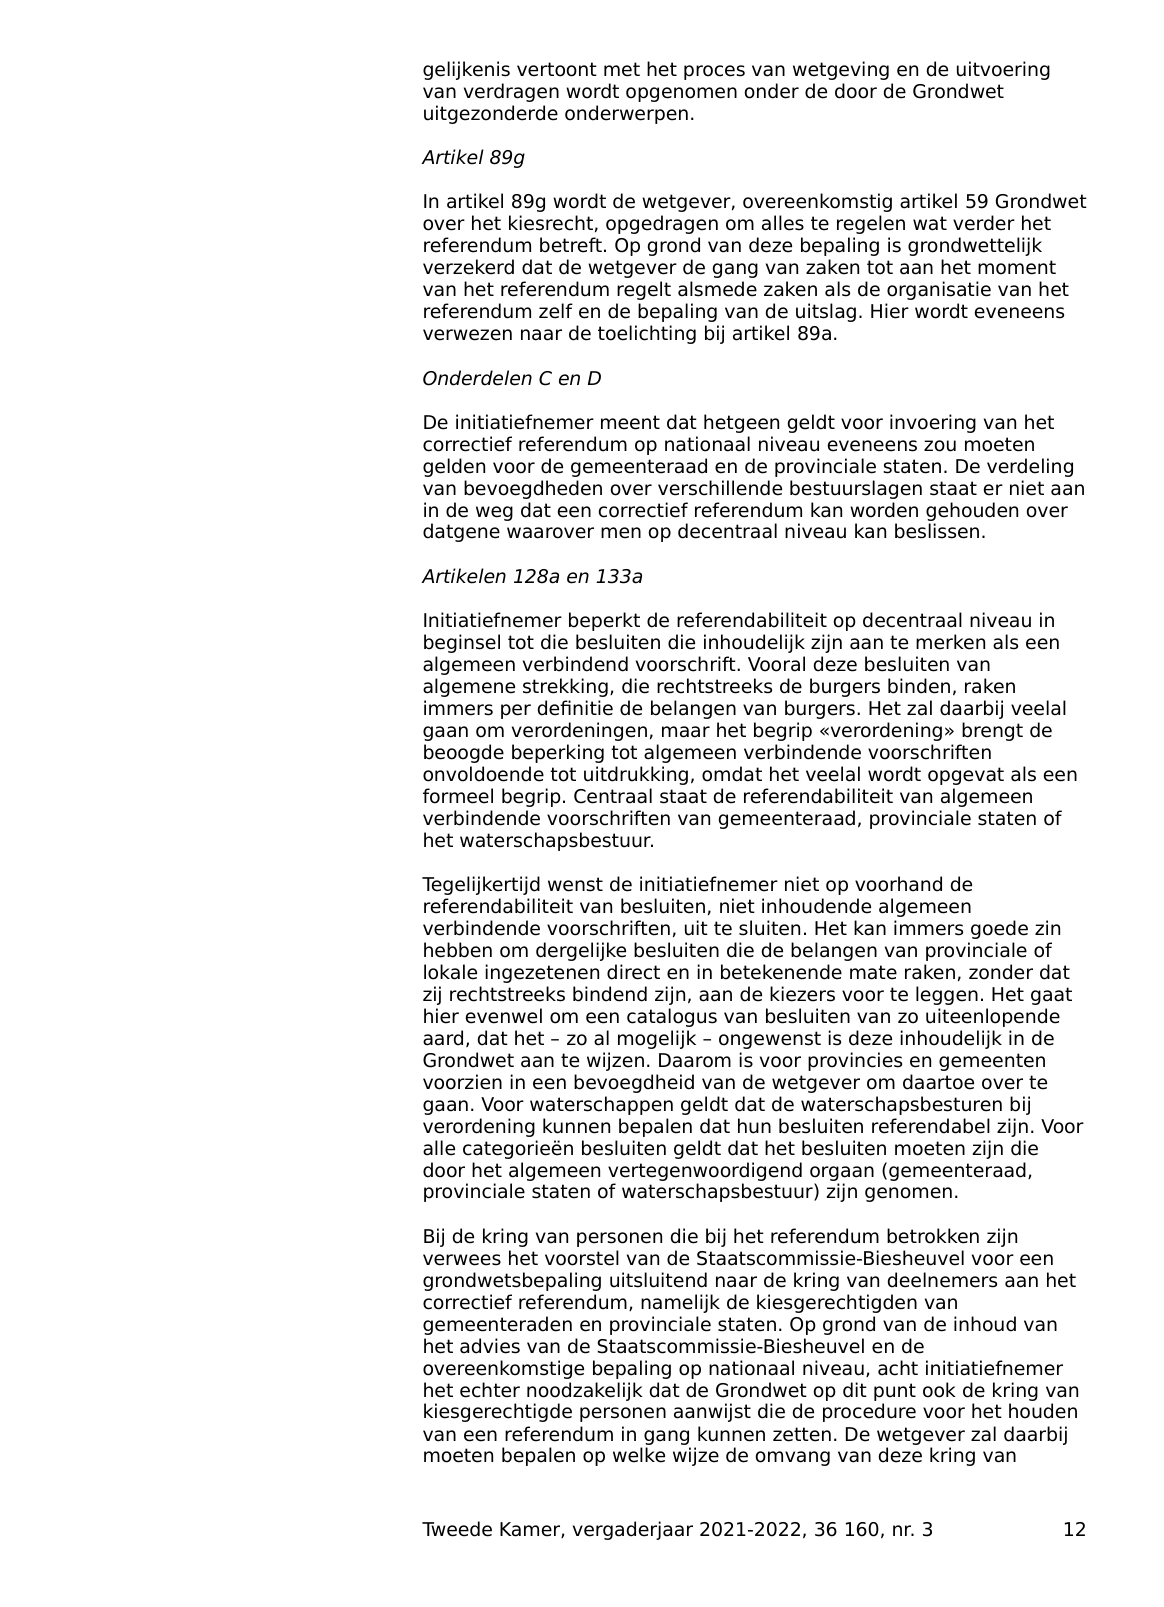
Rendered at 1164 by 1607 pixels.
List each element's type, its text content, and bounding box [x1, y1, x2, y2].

subtitle Artikel 89g [422, 147, 1087, 169]
subtitle Artikelen 128a en 133a [422, 566, 1087, 588]
text De initiatiefnemer meent dat hetgeen geldt voor invoering van het correctief referendum op nationaal niveau eveneens zou moeten gelden voor de gemeenteraad en de provinciale staten. De verdeling van bevoegdheden over verschillende bestuurslagen staat er niet aan in de weg dat een correctief referendum kan worden gehouden over datgene waarover men op decentraal niveau kan beslissen. [422, 412, 1087, 543]
text In artikel 89g wordt de wetgever, overeenkomstig artikel 59 Grondwet over het kiesrecht, opgedragen om alles te regelen wat verder het referendum betreft. Op grond van deze bepaling is grondwettelijk verzekerd dat de wetgever de gang van zaken tot aan het moment van het referendum regelt alsmede zaken als de organisatie van het referendum zelf en de bepaling van de uitslag. Hier wordt eveneens verwezen naar de toelichting bij artikel 89a. [422, 191, 1087, 345]
subtitle Onderdelen C en D [422, 367, 1087, 389]
text Tegelijkertijd wenst de initiatiefnemer niet op voorhand de referendabiliteit van besluiten, niet inhoudende algemeen verbindende voorschriften, uit te sluiten. Het kan immers goede zin hebben om dergelijke besluiten die de belangen van provinciale of lokale ingezetenen direct en in betekenende mate raken, zonder dat zij rechtstreeks bindend zijn, aan de kiezers voor te leggen. Het gaat hier evenwel om een catalogus van besluiten van zo uiteenlopende aard, dat het – zo al mogelijk – ongewenst is deze inhoudelijk in de Grondwet aan te wijzen. Daarom is voor provincies en gemeenten voorzien in een bevoegdheid van de wetgever om daartoe over te gaan. Voor waterschappen geldt dat de waterschapsbesturen bij verordening kunnen bepalen dat hun besluiten referendabel zijn. Voor alle categorieën besluiten geldt dat het besluiten moeten zijn die door het algemeen vertegenwoordigend orgaan (gemeenteraad, provinciale staten of waterschapsbestuur) zijn genomen. [422, 874, 1087, 1203]
text gelijkenis vertoont met het proces van wetgeving en de uitvoering van verdragen wordt opgenomen onder de door de Grondwet uitgezonderde onderwerpen. [422, 59, 1087, 125]
text Initiatiefnemer beperkt de referendabiliteit op decentraal niveau in beginsel tot die besluiten die inhoudelijk zijn aan te merken als een algemeen verbindend voorschrift. Vooral deze besluiten van algemene strekking, die rechtstreeks de burgers binden, raken immers per definitie de belangen van burgers. Het zal daarbij veelal gaan om verordeningen, maar het begrip «verordening» brengt de beoogde beperking tot algemeen verbindende voorschriften onvoldoende tot uitdrukking, omdat het veelal wordt opgevat als een formeel begrip. Centraal staat de referendabiliteit van algemeen verbindende voorschriften van gemeenteraad, provinciale staten of het waterschapsbestuur. [422, 610, 1087, 852]
text Bij de kring van personen die bij het referendum betrokken zijn verwees het voorstel van de Staatscommissie-Biesheuvel voor een grondwetsbepaling uitsluitend naar de kring van deelnemers aan het correctief referendum, namelijk de kiesgerechtigden van gemeenteraden en provinciale staten. Op grond van de inhoud van het advies van de Staatscommissie-Biesheuvel en de overeenkomstige bepaling op nationaal niveau, acht initiatiefnemer het echter noodzakelijk dat de Grondwet op dit punt ook de kring van kiesgerechtigde personen aanwijst die de procedure voor het houden van een referendum in gang kunnen zetten. De wetgever zal daarbij moeten bepalen op welke wijze de omvang van deze kring van [422, 1226, 1087, 1467]
